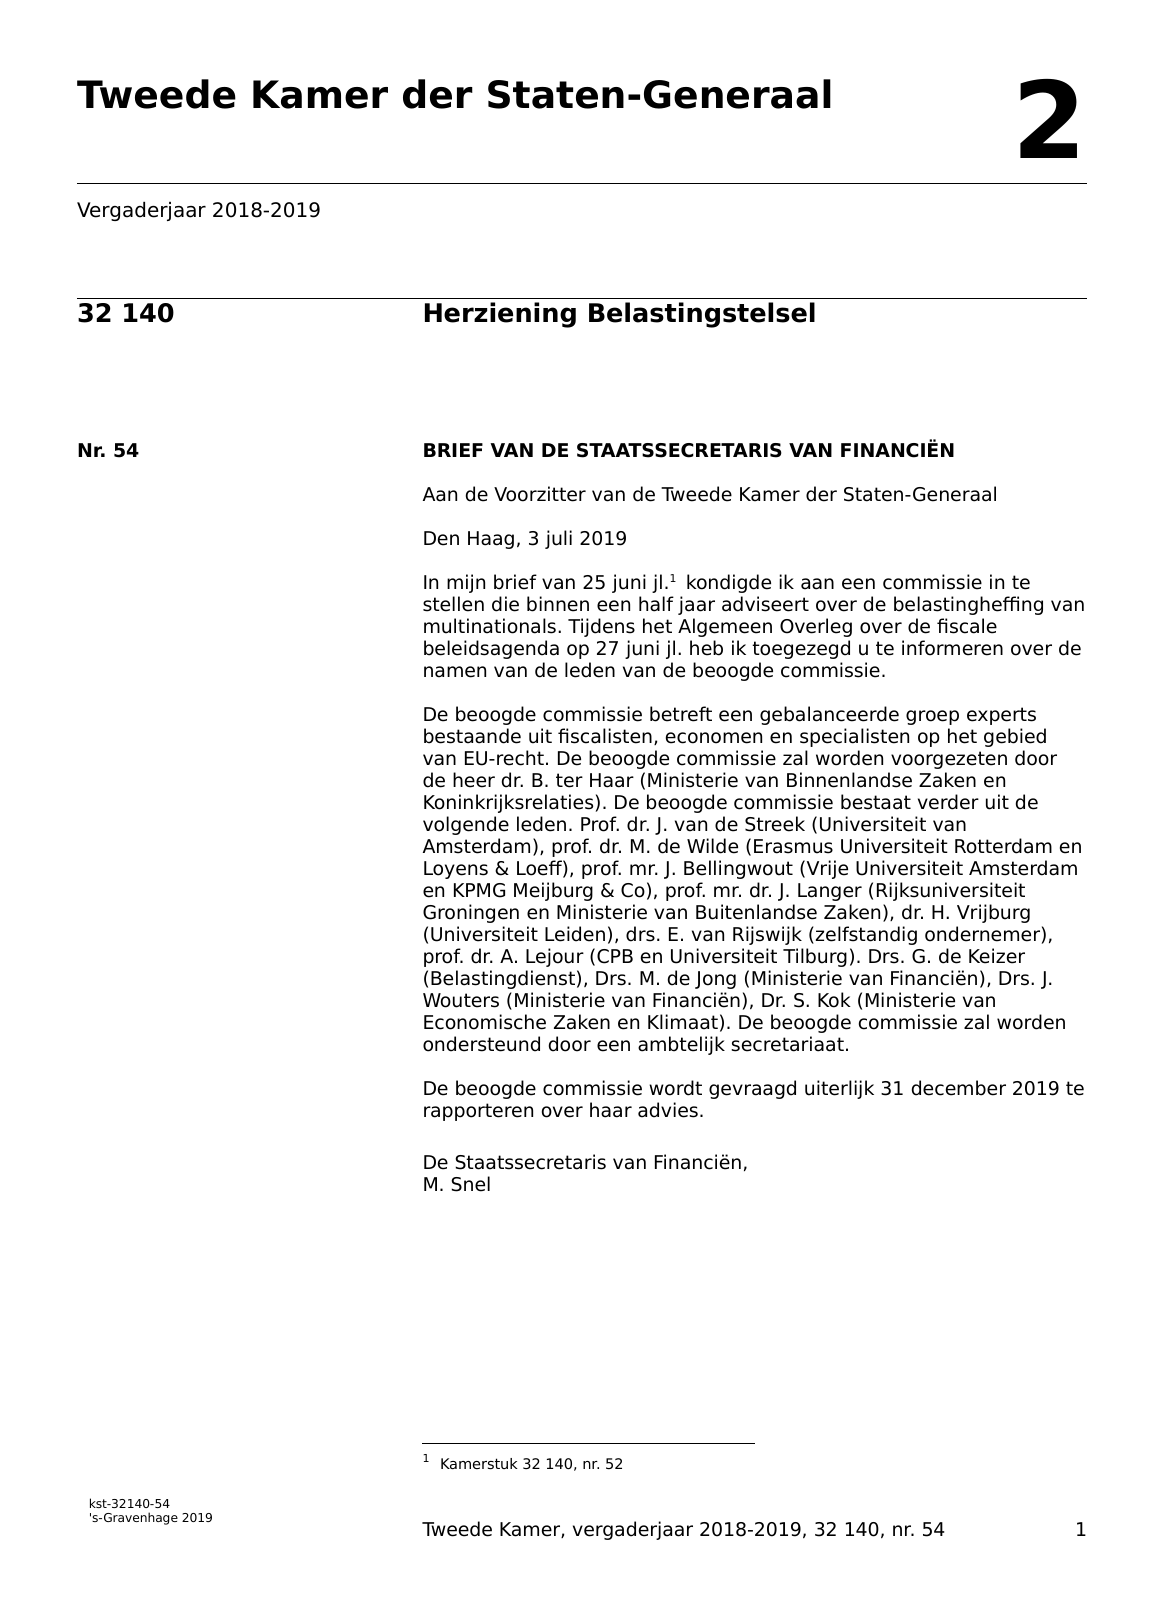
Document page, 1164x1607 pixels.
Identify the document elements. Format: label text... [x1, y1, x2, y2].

table_header 2 [886, 59, 1087, 183]
text De beoogde commissie wordt gevraagd uiterlijk 31 december 2019 te rapporteren over haar advies. [422, 1078, 1087, 1122]
table_header Tweede Kamer der Staten-Generaal [77, 59, 886, 183]
text De Staatssecretaris van Financiën, M. Snel [422, 1152, 1087, 1196]
text Kamerstuk 32 140, nr. 52 [422, 1452, 1087, 1474]
text Aan de Voorzitter van de Tweede Kamer der Staten-Generaal [422, 484, 1087, 506]
subtitle 32 140 Herziening Belastingstelsel [77, 299, 1087, 329]
text In mijn brief van 25 juni jl. kondigde ik aan een commissie in te stellen die binnen een half jaar adviseert over de belastingheffing van multinationals. Tijdens het Algemeen Overleg over de fiscale beleidsagenda op 27 juni jl. heb ik toegezegd u te informeren over de namen van de leden van de beoogde commissie. [422, 572, 1087, 682]
text Den Haag, 3 juli 2019 [422, 528, 1087, 550]
text De beoogde commissie betreft een gebalanceerde groep experts bestaande uit fiscalisten, economen en specialisten op het gebied van EU-recht. De beoogde commissie zal worden voorgezeten door de heer dr. B. ter Haar (Ministerie van Binnenlandse Zaken en Koninkrijksrelaties). De beoogde commissie bestaat verder uit de volgende leden. Prof. dr. J. van de Streek (Universiteit van Amsterdam), prof. dr. M. de Wilde (Erasmus Universiteit Rotterdam en Loyens & Loeff), prof. mr. J. Bellingwout (Vrije Universiteit Amsterdam en KPMG Meijburg & Co), prof. mr. dr. J. Langer (Rijksuniversiteit Groningen en Ministerie van Buitenlandse Zaken), dr. H. Vrijburg (Universiteit Leiden), drs. E. van Rijswijk (zelfstandig ondernemer), prof. dr. A. Lejour (CPB en Universiteit Tilburg). Drs. G. de Keizer (Belastingdienst), Drs. M. de Jong (Ministerie van Financiën), Drs. J. Wouters (Ministerie van Financiën), Dr. S. Kok (Ministerie van Economische Zaken en Klimaat). De beoogde commissie zal worden ondersteund door een ambtelijk secretariaat. [422, 704, 1087, 1056]
text kst-32140-54 [88, 1497, 323, 1511]
subtitle Nr. 54 BRIEF VAN DE STAATSSECRETARIS VAN FINANCIËN [77, 440, 1087, 462]
table_cell Vergaderjaar 2018-2019 [77, 184, 1087, 298]
text 's-Gravenhage 2019 [88, 1511, 323, 1525]
